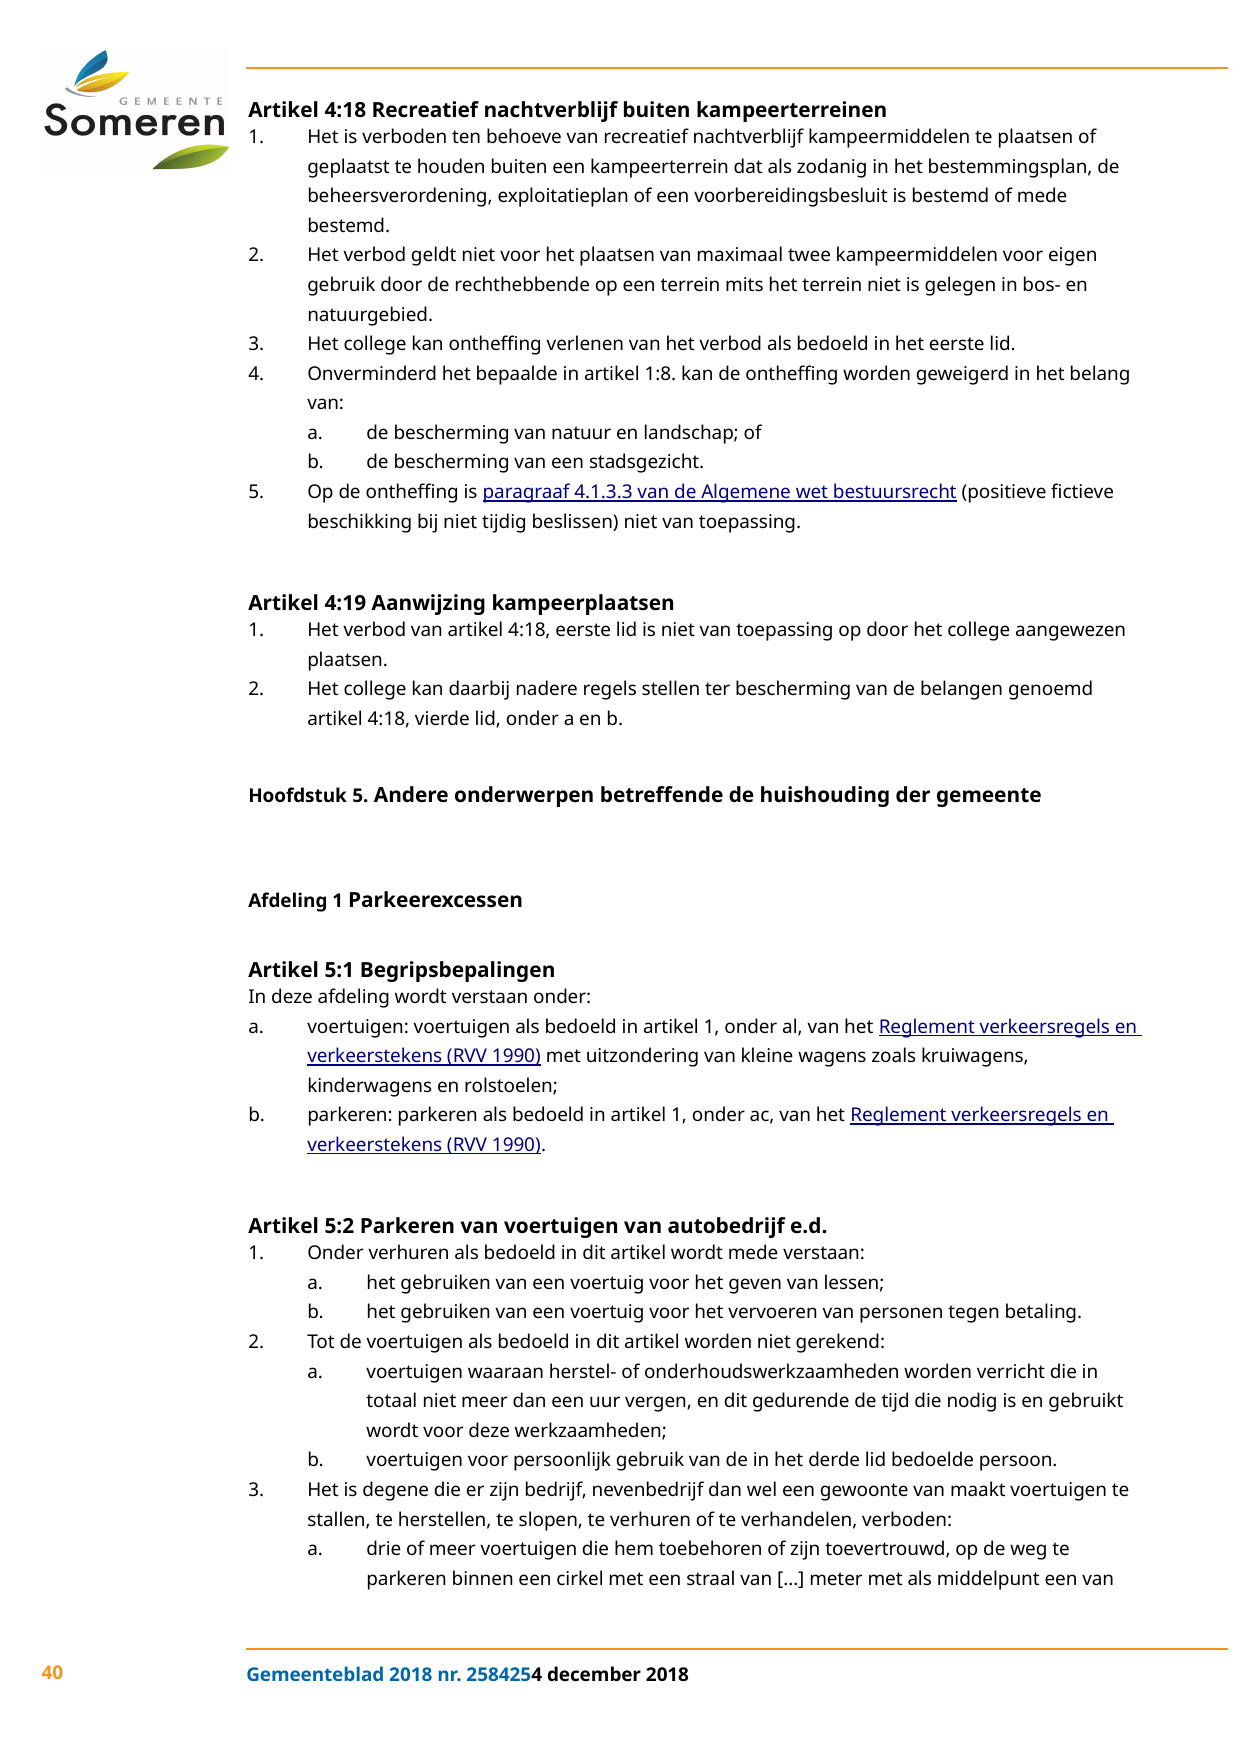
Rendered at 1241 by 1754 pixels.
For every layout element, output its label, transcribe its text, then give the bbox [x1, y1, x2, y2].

list drie of meer voertuigen die hem toebehoren of zijn toevertrouwd, op de weg te parkeren binnen een cirkel met een straal van […] meter met als middelpunt een van [307, 1535, 1152, 1591]
text Artikel 5:1 Begripsbepalingen [248, 955, 1152, 983]
list Op de ontheffing is paragraaf 4.1.3.3 van de Algemene wet bestuursrecht (positieve fictieve beschikking bij niet tijdig beslissen) niet van toepassing. [248, 478, 1152, 533]
list de bescherming van een stadsgezicht. [307, 449, 1152, 474]
list Onverminderd het bepaalde in artikel 1:8. kan de ontheffing worden geweigerd in het belang van: [248, 360, 1152, 415]
text Artikel 4:18 Recreatief nachtverblijf buiten kampeerterreinen [248, 95, 1152, 123]
list het gebruiken van een voertuig voor het geven van lessen; [307, 1269, 1152, 1295]
list het gebruiken van een voertuig voor het vervoeren van personen tegen betaling. [307, 1299, 1152, 1324]
text Artikel 4:19 Aanwijzing kampeerplaatsen [248, 588, 1152, 616]
text Afdeling 1 Parkeerexcessen [248, 885, 1152, 913]
text In deze afdeling wordt verstaan onder: [248, 983, 1152, 1009]
list Het is degene die er zijn bedrijf, nevenbedrijf dan wel een gewoonte van maakt voertuigen te stallen, te herstellen, te slopen, te verhuren of te verhandelen, verboden: [248, 1476, 1152, 1532]
list Het college kan daarbij nadere regels stellen ter bescherming van de belangen genoemd artikel 4:18, vierde lid, onder a en b. [248, 675, 1152, 731]
list voertuigen: voertuigen als bedoeld in artikel 1, onder al, van het Reglement verkeersregels en verkeerstekens (RVV 1990) met uitzondering van kleine wagens zoals kruiwagens, kinderwagens en rolstoelen; [248, 1013, 1152, 1098]
list Tot de voertuigen als bedoeld in dit artikel worden niet gerekend: [248, 1328, 1152, 1354]
list Onder verhuren als bedoeld in dit artikel wordt mede verstaan: [248, 1239, 1152, 1265]
list voertuigen waaraan herstel- of onderhoudswerkzaamheden worden verricht die in totaal niet meer dan een uur vergen, en dit gedurende de tijd die nodig is en gebruikt wordt voor deze werkzaamheden; [307, 1358, 1152, 1443]
list voertuigen voor persoonlijk gebruik van de in het derde lid bedoelde persoon. [307, 1447, 1152, 1472]
text Artikel 5:2 Parkeren van voertuigen van autobedrijf e.d. [248, 1211, 1152, 1239]
list parkeren: parkeren als bedoeld in artikel 1, onder ac, van het Reglement verkeersregels en verkeerstekens (RVV 1990). [248, 1102, 1152, 1157]
list Het college kan ontheffing verlenen van het verbod als bedoeld in het eerste lid. [248, 330, 1152, 356]
list Het verbod van artikel 4:18, eerste lid is niet van toepassing op door het college aangewezen plaatsen. [248, 616, 1152, 672]
list Het is verboden ten behoeve van recreatief nachtverblijf kampeermiddelen te plaatsen of geplaatst te houden buiten een kampeerterrein dat als zodanig in het bestemmingsplan, de beheersverordening, exploitatieplan of een voorbereidingsbesluit is bestemd of mede bestemd. [248, 123, 1152, 238]
text Hoofdstuk 5. Andere onderwerpen betreffende de huishouding der gemeente [248, 780, 1152, 809]
picture [41, 47, 231, 172]
list de bescherming van natuur en landschap; of [307, 419, 1152, 445]
list Het verbod geldt niet voor het plaatsen van maximaal twee kampeermiddelen voor eigen gebruik door de rechthebbende op een terrein mits het terrein niet is gelegen in bos- en natuurgebied. [248, 242, 1152, 326]
